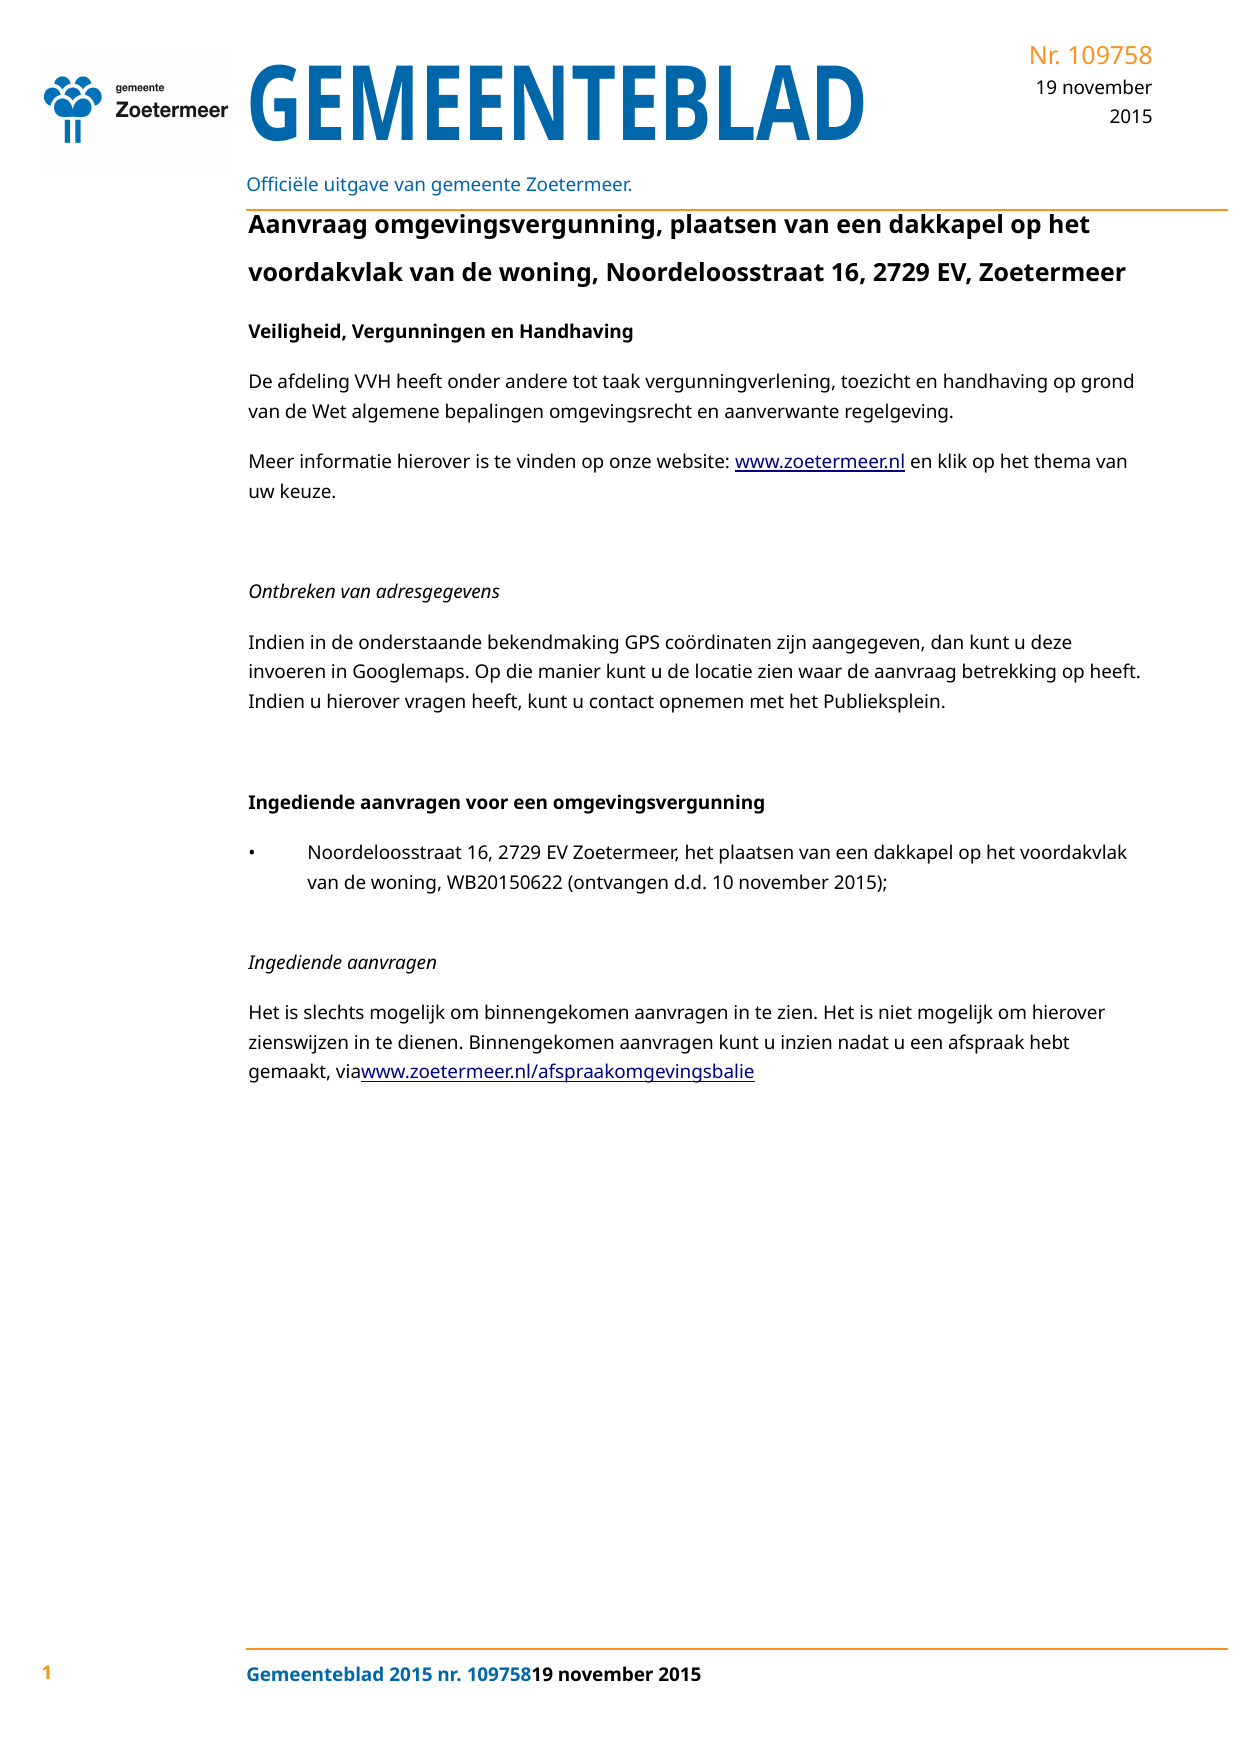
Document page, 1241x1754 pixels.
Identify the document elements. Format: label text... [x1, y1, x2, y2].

picture [41, 47, 231, 172]
text Ingediende aanvragen [248, 949, 1152, 975]
text Ontbreken van adresgegevens [248, 579, 1152, 604]
text De afdeling VVH heeft onder andere tot taak vergunningverlening, toezicht en handhaving op grond van de Wet algemene bepalingen omgevingsrecht en aanverwante regelgeving. [248, 368, 1152, 424]
text Meer informatie hierover is te vinden op onze website: www.zoetermeer.nl en klik op het thema van uw keuze. [248, 448, 1152, 504]
text Het is slechts mogelijk om binnengekomen aanvragen in te zien. Het is niet mogelijk om hierover zienswijzen in te dienen. Binnengekomen aanvragen kunt u inzien nadat u een afspraak hebt gemaakt, viawww.zoetermeer.nl/afspraakomgevingsbalie [248, 999, 1152, 1084]
text Ingediende aanvragen voor een omgevingsvergunning [248, 789, 1152, 815]
text Veiligheid, Vergunningen en Handhaving [248, 318, 1152, 344]
text Aanvraag omgevingsvergunning, plaatsen van een dakkapel op het voordakvlak van de woning, Noordeloosstraat 16, 2729 EV, Zoetermeer [248, 211, 1152, 288]
list Noordeloosstraat 16, 2729 EV Zoetermeer, het plaatsen van een dakkapel op het voordakvlak van de woning, WB20150622 (ontvangen d.d. 10 november 2015); [248, 839, 1152, 895]
text Indien in de onderstaande bekendmaking GPS coördinaten zijn aangegeven, dan kunt u deze invoeren in Googlemaps. Op die manier kunt u de locatie zien waar de aanvraag betrekking op heeft. Indien u hierover vragen heeft, kunt u contact opnemen met het Publieksplein. [248, 629, 1152, 714]
